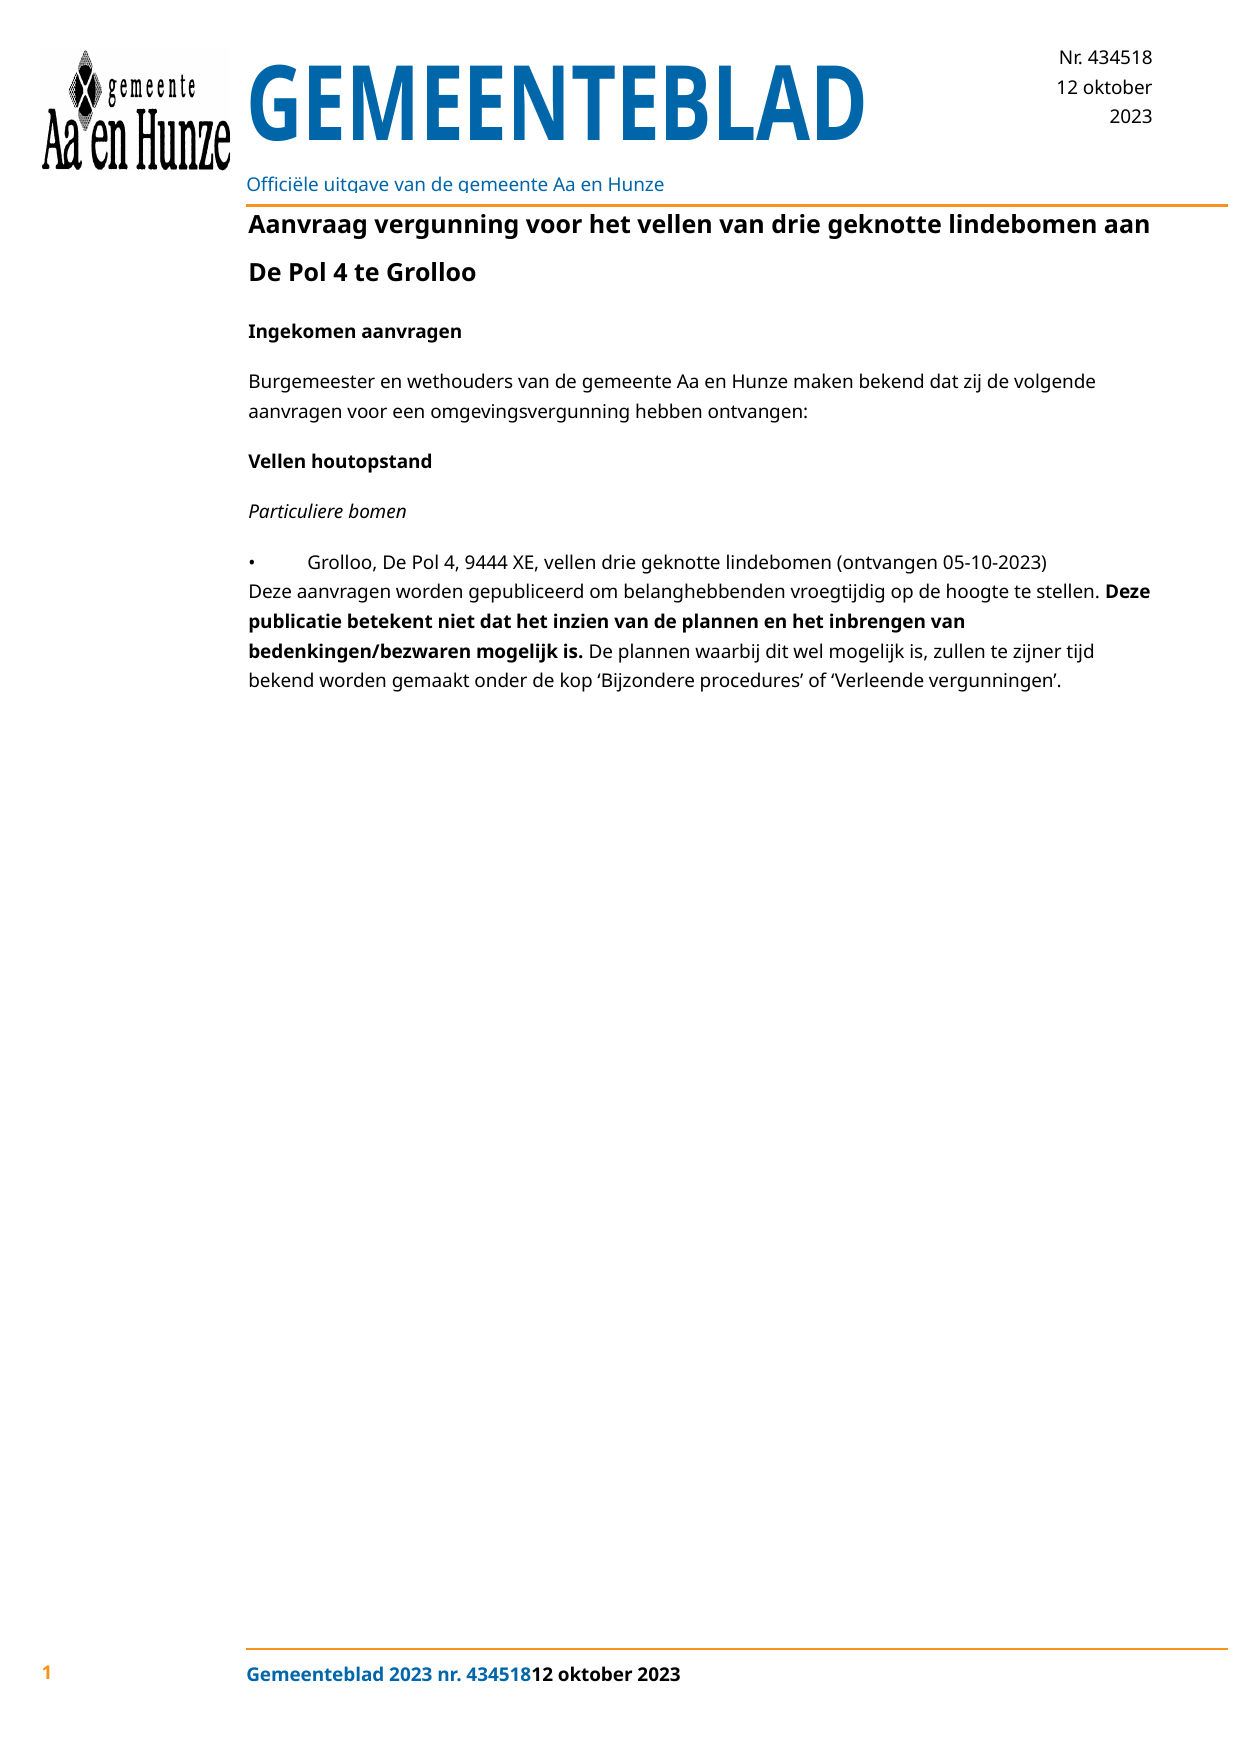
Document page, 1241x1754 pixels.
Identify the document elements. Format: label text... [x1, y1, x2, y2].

text Deze aanvragen worden gepubliceerd om belanghebbenden vroegtijdig op de hoogte te stellen. Deze publicatie betekent niet dat het inzien van de plannen en het inbrengen van bedenkingen/bezwaren mogelijk is. De plannen waarbij dit wel mogelijk is, zullen te zijner tijd bekend worden gemaakt onder de kop ‘Bijzondere procedures’ of ‘Verleende vergunningen’. [248, 579, 1152, 693]
text Aanvraag vergunning voor het vellen van drie geknotte lindebomen aan De Pol 4 te Grolloo [248, 207, 1152, 288]
picture [41, 47, 231, 172]
list Grolloo, De Pol 4, 9444 XE, vellen drie geknotte lindebomen (ontvangen 05-10-2023) [248, 549, 1152, 575]
text Vellen houtopstand [248, 448, 1152, 474]
text Ingekomen aanvragen [248, 318, 1152, 344]
text Burgemeester en wethouders van de gemeente Aa en Hunze maken bekend dat zij de volgende aanvragen voor een omgevingsvergunning hebben ontvangen: [248, 368, 1152, 424]
text Particuliere bomen [248, 499, 1152, 524]
